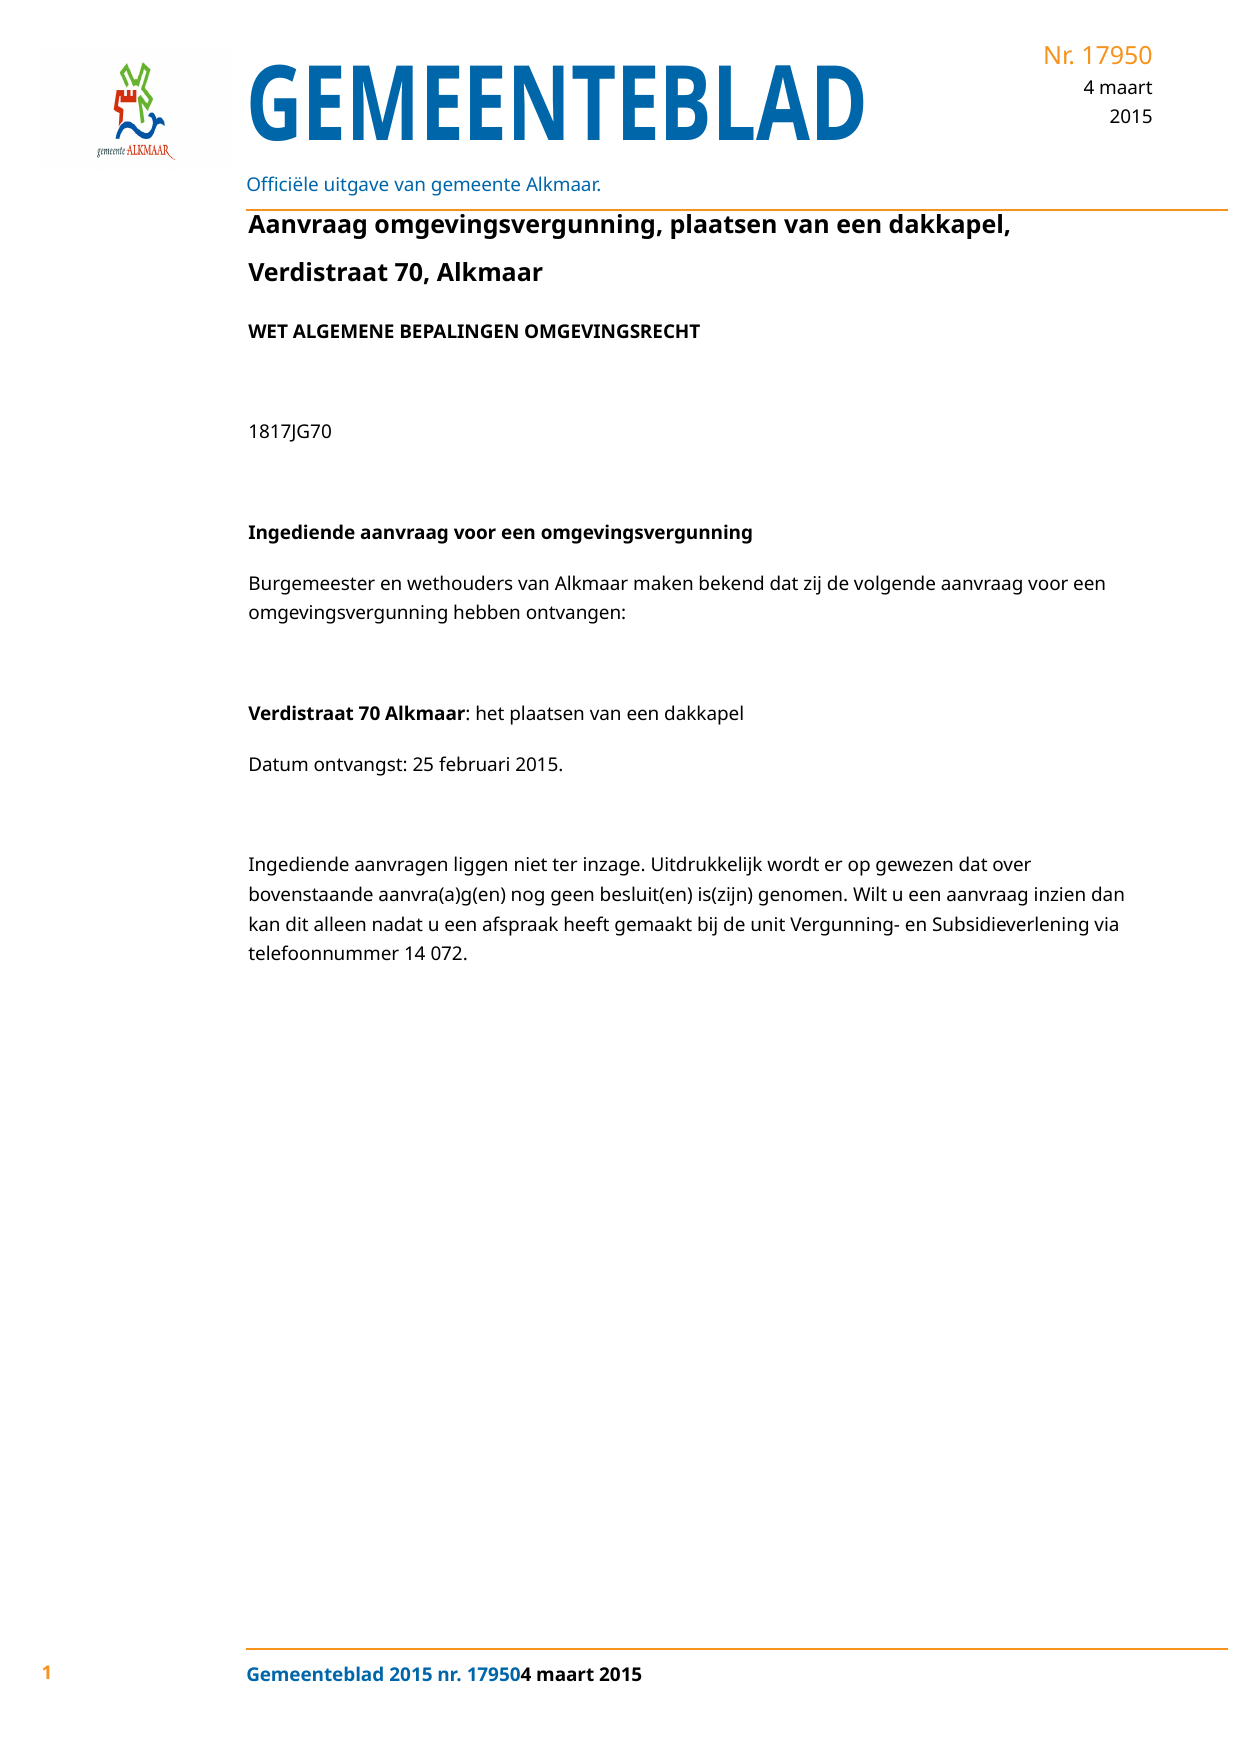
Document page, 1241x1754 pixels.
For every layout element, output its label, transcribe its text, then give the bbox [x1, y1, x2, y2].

text WET ALGEMENE BEPALINGEN OMGEVINGSRECHT [248, 318, 1152, 344]
text Datum ontvangst: 25 februari 2015. [248, 751, 1152, 777]
picture [41, 47, 231, 172]
text Aanvraag omgevingsvergunning, plaatsen van een dakkapel, Verdistraat 70, Alkmaar [248, 211, 1152, 288]
text Burgemeester en wethouders van Alkmaar maken bekend dat zij de volgende aanvraag voor een omgevingsvergunning hebben ontvangen: [248, 570, 1152, 625]
text 1817JG70 [248, 419, 1152, 444]
text Ingediende aanvraag voor een omgevingsvergunning [248, 519, 1152, 545]
text Verdistraat 70 Alkmaar: het plaatsen van een dakkapel [248, 700, 1152, 726]
text Ingediende aanvragen liggen niet ter inzage. Uitdrukkelijk wordt er op gewezen dat over bovenstaande aanvra(a)g(en) nog geen besluit(en) is(zijn) genomen. Wilt u een aanvraag inzien dan kan dit alleen nadat u een afspraak heeft gemaakt bij de unit Vergunning- en Subsidieverlening via telefoonnummer 14 072. [248, 852, 1152, 966]
